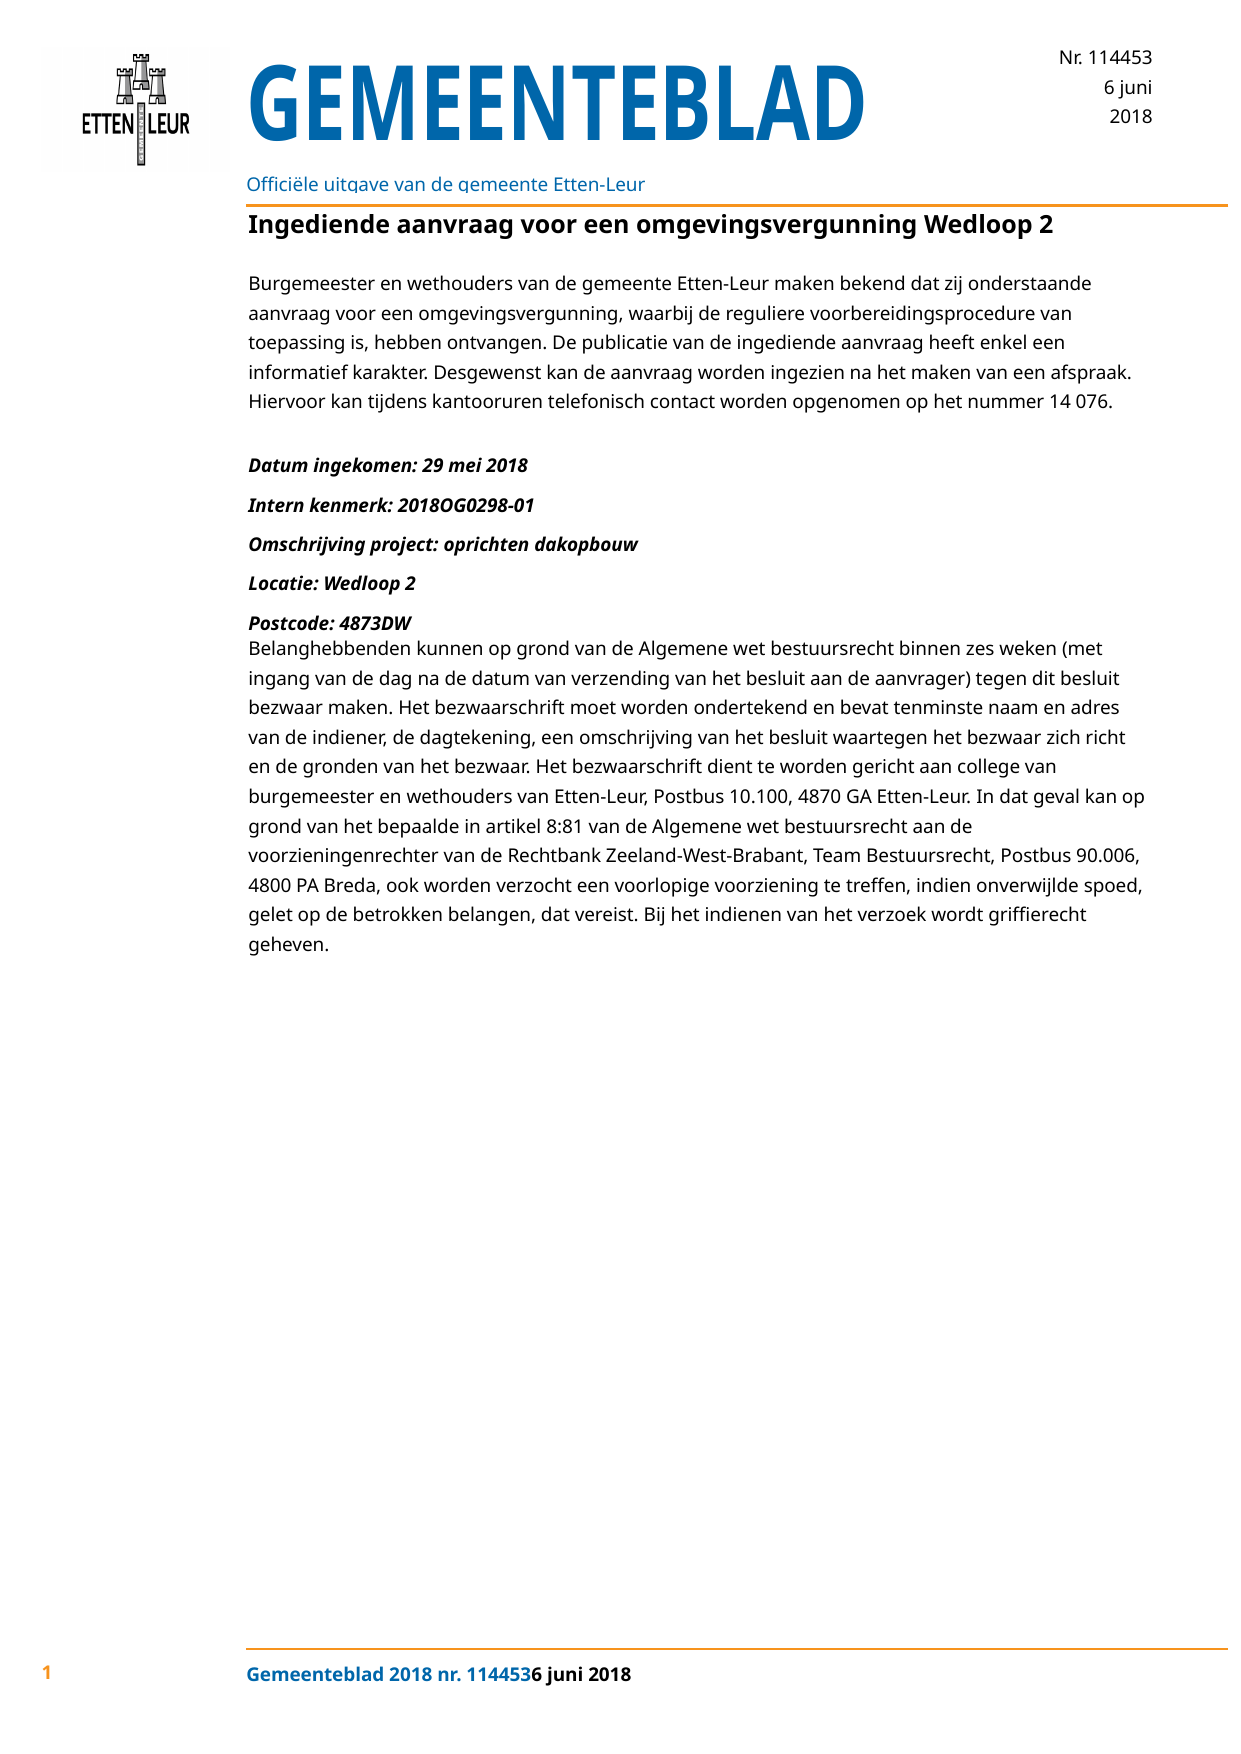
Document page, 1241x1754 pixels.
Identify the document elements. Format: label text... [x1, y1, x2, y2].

text Intern kenmerk: 2018OG0298-01 [248, 492, 1152, 518]
text Locatie: Wedloop 2 [248, 570, 1152, 596]
text Belanghebbenden kunnen op grond van de Algemene wet bestuursrecht binnen zes weken (met ingang van de dag na de datum van verzending van het besluit aan de aanvrager) tegen dit besluit bezwaar maken. Het bezwaarschrift moet worden ondertekend en bevat tenminste naam en adres van de indiener, de dagtekening, een omschrijving van het besluit waartegen het bezwaar zich richt en de gronden van het bezwaar. Het bezwaarschrift dient te worden gericht aan college van burgemeester en wethouders van Etten-Leur, Postbus 10.100, 4870 GA Etten-Leur. In dat geval kan op grond van het bepaalde in artikel 8:81 van de Algemene wet bestuursrecht aan de voorzieningenrechter van de Rechtbank Zeeland-West-Brabant, Team Bestuursrecht, Postbus 90.006, 4800 PA Breda, ook worden verzocht een voorlopige voorziening te treffen, indien onverwijlde spoed, gelet op de betrokken belangen, dat vereist. Bij het indienen van het verzoek wordt griffierecht geheven. [248, 635, 1152, 957]
text Datum ingekomen: 29 mei 2018 [248, 453, 1152, 478]
text Burgemeester en wethouders van de gemeente Etten-Leur maken bekend dat zij onderstaande aanvraag voor een omgevingsvergunning, waarbij de reguliere voorbereidingsprocedure van toepassing is, hebben ontvangen. De publicatie van de ingediende aanvraag heeft enkel een informatief karakter. Desgewenst kan de aanvraag worden ingezien na het maken van een afspraak. Hiervoor kan tijdens kantooruren telefonisch contact worden opgenomen op het nummer 14 076. [248, 270, 1152, 414]
text Ingediende aanvraag voor een omgevingsvergunning Wedloop 2 [248, 207, 1152, 241]
text Postcode: 4873DW [248, 610, 1152, 635]
picture [41, 47, 231, 172]
text Omschrijving project: oprichten dakopbouw [248, 531, 1152, 557]
